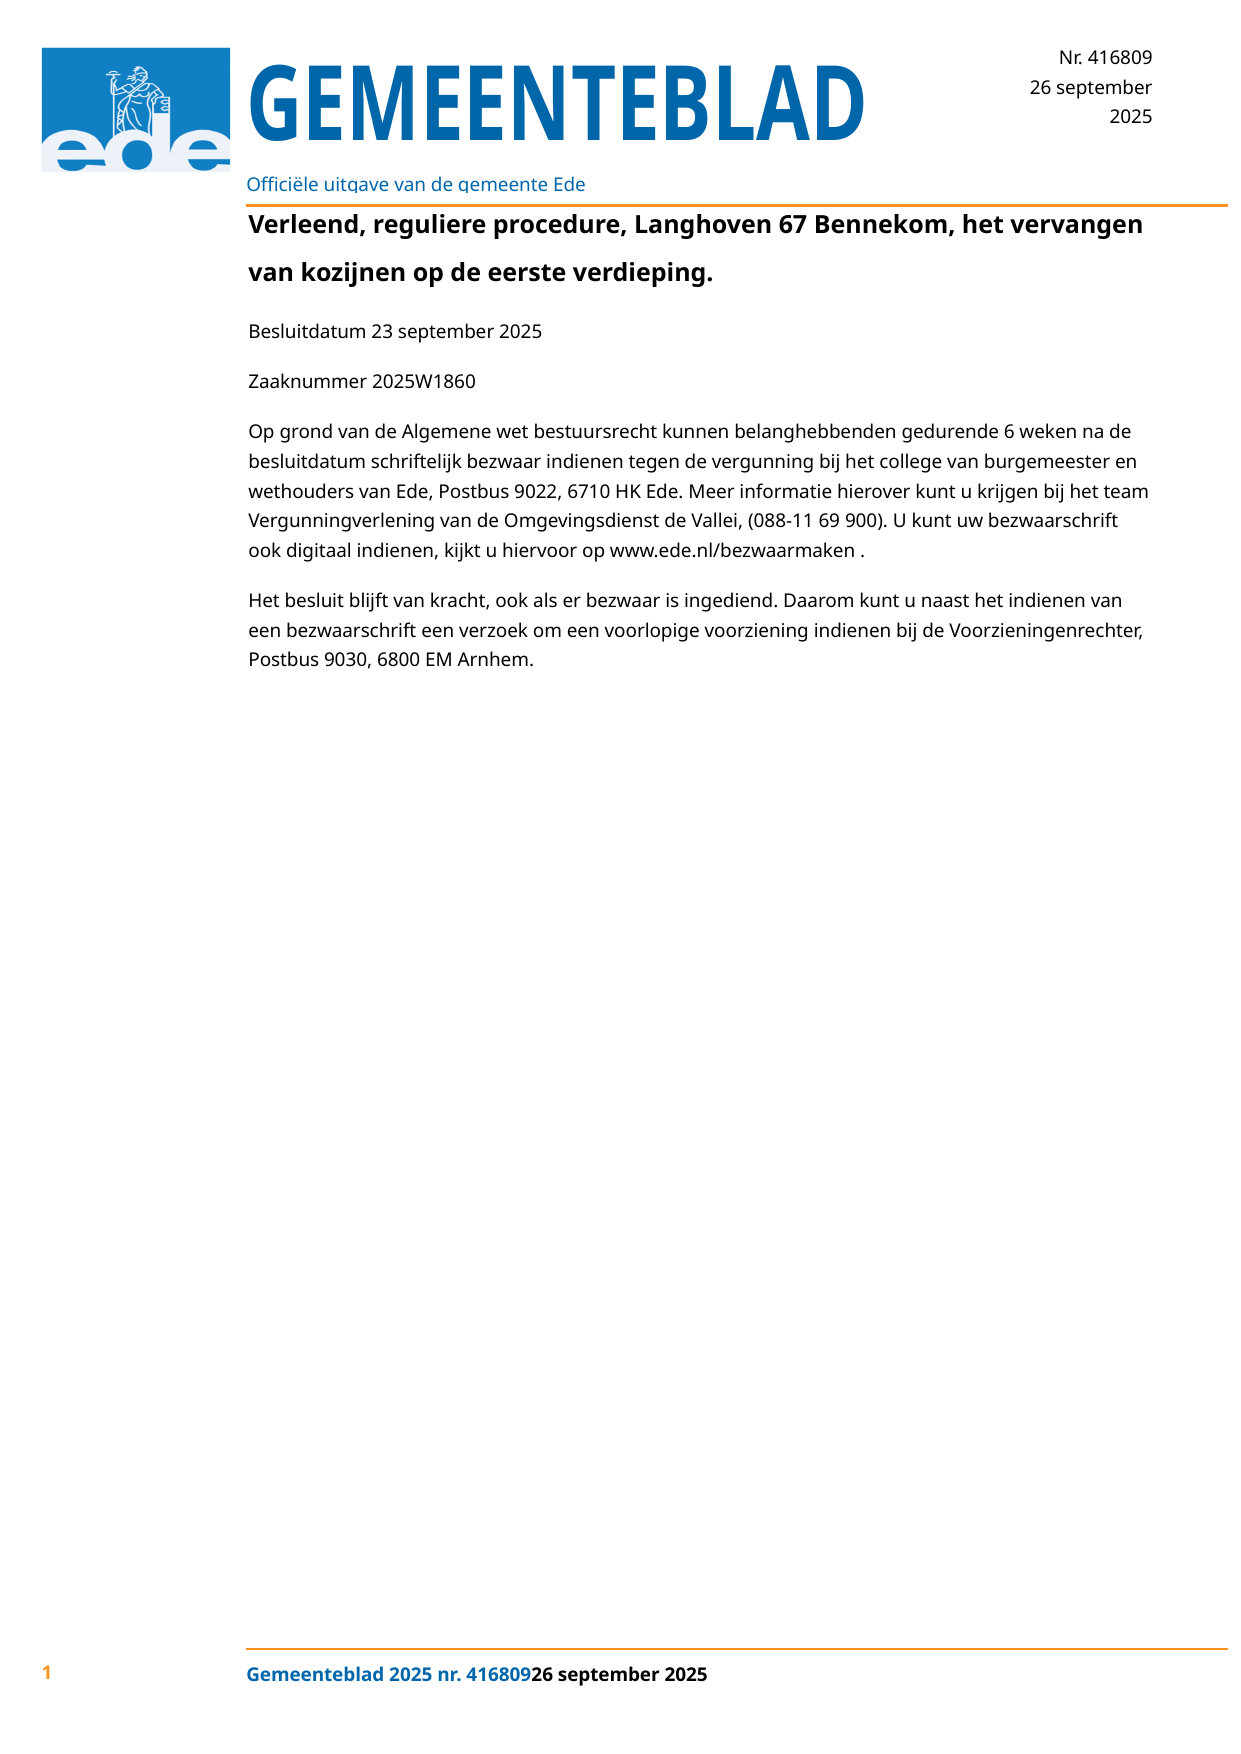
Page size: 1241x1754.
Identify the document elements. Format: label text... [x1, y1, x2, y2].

text Besluitdatum 23 september 2025 [248, 318, 1152, 344]
picture [41, 47, 231, 172]
text Het besluit blijft van kracht, ook als er bezwaar is ingediend. Daarom kunt u naast het indienen van een bezwaarschrift een verzoek om een voorlopige voorziening indienen bij de Voorzieningenrechter, Postbus 9030, 6800 EM Arnhem. [248, 587, 1152, 672]
text Verleend, reguliere procedure, Langhoven 67 Bennekom, het vervangen van kozijnen op de eerste verdieping. [248, 207, 1152, 288]
text Zaaknummer 2025W1860 [248, 368, 1152, 394]
text Op grond van de Algemene wet bestuursrecht kunnen belanghebbenden gedurende 6 weken na de besluitdatum schriftelijk bezwaar indienen tegen de vergunning bij het college van burgemeester en wethouders van Ede, Postbus 9022, 6710 HK Ede. Meer informatie hierover kunt u krijgen bij het team Vergunningverlening van de Omgevingsdienst de Vallei, (088-11 69 900). U kunt uw bezwaarschrift ook digitaal indienen, kijkt u hiervoor op www.ede.nl/bezwaarmaken . [248, 419, 1152, 563]
